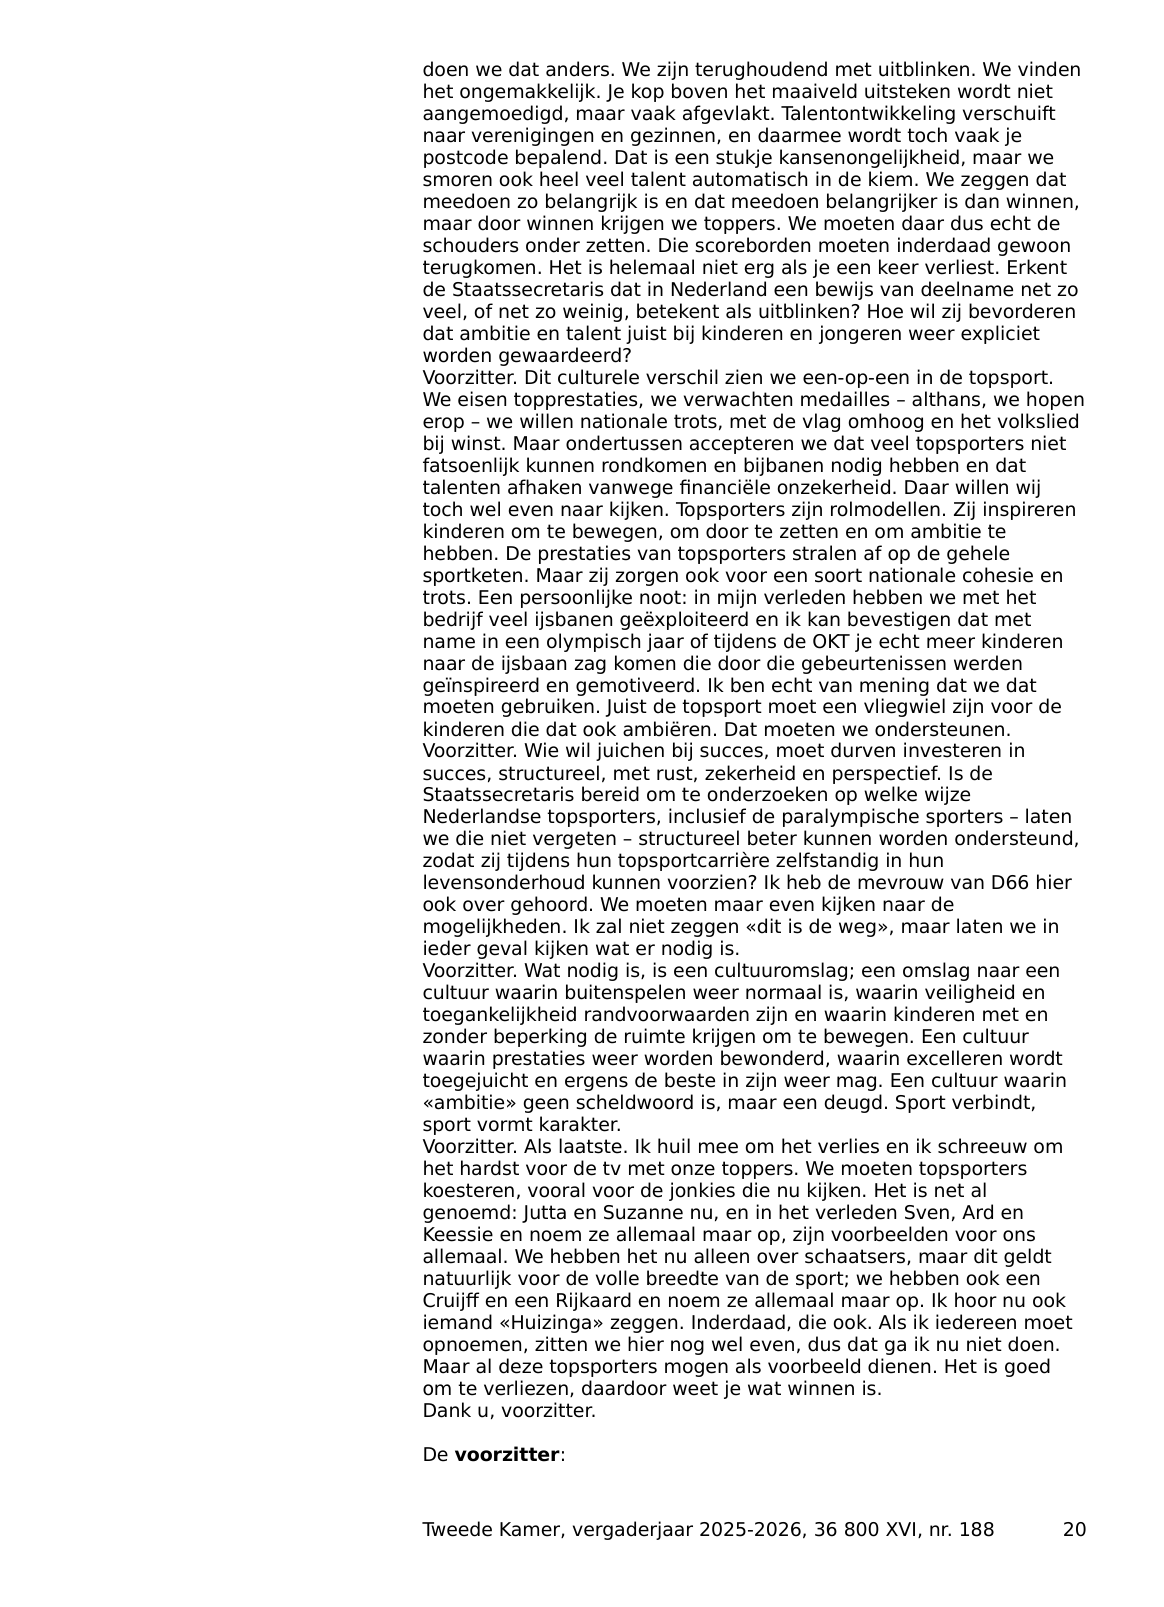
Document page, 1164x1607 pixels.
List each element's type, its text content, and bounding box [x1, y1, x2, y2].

text Voorzitter. Dit culturele verschil zien we een-op-een in de topsport. We eisen topprestaties, we verwachten medailles – althans, we hopen erop – we willen nationale trots, met de vlag omhoog en het volkslied bij winst. Maar ondertussen accepteren we dat veel topsporters niet fatsoenlijk kunnen rondkomen en bijbanen nodig hebben en dat talenten afhaken vanwege financiële onzekerheid. Daar willen wij toch wel even naar kijken. Topsporters zijn rolmodellen. Zij inspireren kinderen om te bewegen, om door te zetten en om ambitie te hebben. De prestaties van topsporters stralen af op de gehele sportketen. Maar zij zorgen ook voor een soort nationale cohesie en trots. Een persoonlijke noot: in mijn verleden hebben we met het bedrijf veel ijsbanen geëxploiteerd en ik kan bevestigen dat met name in een olympisch jaar of tijdens de OKT je echt meer kinderen naar de ijsbaan zag komen die door die gebeurtenissen werden geïnspireerd en gemotiveerd. Ik ben echt van mening dat we dat moeten gebruiken. Juist de topsport moet een vliegwiel zijn voor de kinderen die dat ook ambiëren. Dat moeten we ondersteunen. [422, 367, 1087, 740]
text De voorzitter: [422, 1444, 1087, 1466]
text Voorzitter. Als laatste. Ik huil mee om het verlies en ik schreeuw om het hardst voor de tv met onze toppers. We moeten topsporters koesteren, vooral voor de jonkies die nu kijken. Het is net al genoemd: Jutta en Suzanne nu, en in het verleden Sven, Ard en Keessie en noem ze allemaal maar op, zijn voorbeelden voor ons allemaal. We hebben het nu alleen over schaatsers, maar dit geldt natuurlijk voor de volle breedte van de sport; we hebben ook een Cruijff en een Rijkaard en noem ze allemaal maar op. Ik hoor nu ook iemand «Huizinga» zeggen. Inderdaad, die ook. Als ik iedereen moet opnoemen, zitten we hier nog wel even, dus dat ga ik nu niet doen. Maar al deze topsporters mogen als voorbeeld dienen. Het is goed om te verliezen, daardoor weet je wat winnen is. [422, 1136, 1087, 1400]
text Voorzitter. Wie wil juichen bij succes, moet durven investeren in succes, structureel, met rust, zekerheid en perspectief. Is de Staatssecretaris bereid om te onderzoeken op welke wijze Nederlandse topsporters, inclusief de paralympische sporters – laten we die niet vergeten – structureel beter kunnen worden ondersteund, zodat zij tijdens hun topsportcarrière zelfstandig in hun levensonderhoud kunnen voorzien? Ik heb de mevrouw van D66 hier ook over gehoord. We moeten maar even kijken naar de mogelijkheden. Ik zal niet zeggen «dit is de weg», maar laten we in ieder geval kijken wat er nodig is. [422, 740, 1087, 960]
text Dank u, voorzitter. [422, 1400, 1087, 1422]
text doen we dat anders. We zijn terughoudend met uitblinken. We vinden het ongemakkelijk. Je kop boven het maaiveld uitsteken wordt niet aangemoedigd, maar vaak afgevlakt. Talentontwikkeling verschuift naar verenigingen en gezinnen, en daarmee wordt toch vaak je postcode bepalend. Dat is een stukje kansenongelijkheid, maar we smoren ook heel veel talent automatisch in de kiem. We zeggen dat meedoen zo belangrijk is en dat meedoen belangrijker is dan winnen, maar door winnen krijgen we toppers. We moeten daar dus echt de schouders onder zetten. Die scoreborden moeten inderdaad gewoon terugkomen. Het is helemaal niet erg als je een keer verliest. Erkent de Staatssecretaris dat in Nederland een bewijs van deelname net zo veel, of net zo weinig, betekent als uitblinken? Hoe wil zij bevorderen dat ambitie en talent juist bij kinderen en jongeren weer expliciet worden gewaardeerd? [422, 59, 1087, 367]
text Voorzitter. Wat nodig is, is een cultuuromslag; een omslag naar een cultuur waarin buitenspelen weer normaal is, waarin veiligheid en toegankelijkheid randvoorwaarden zijn en waarin kinderen met en zonder beperking de ruimte krijgen om te bewegen. Een cultuur waarin prestaties weer worden bewonderd, waarin excelleren wordt toegejuicht en ergens de beste in zijn weer mag. Een cultuur waarin «ambitie» geen scheldwoord is, maar een deugd. Sport verbindt, sport vormt karakter. [422, 960, 1087, 1136]
